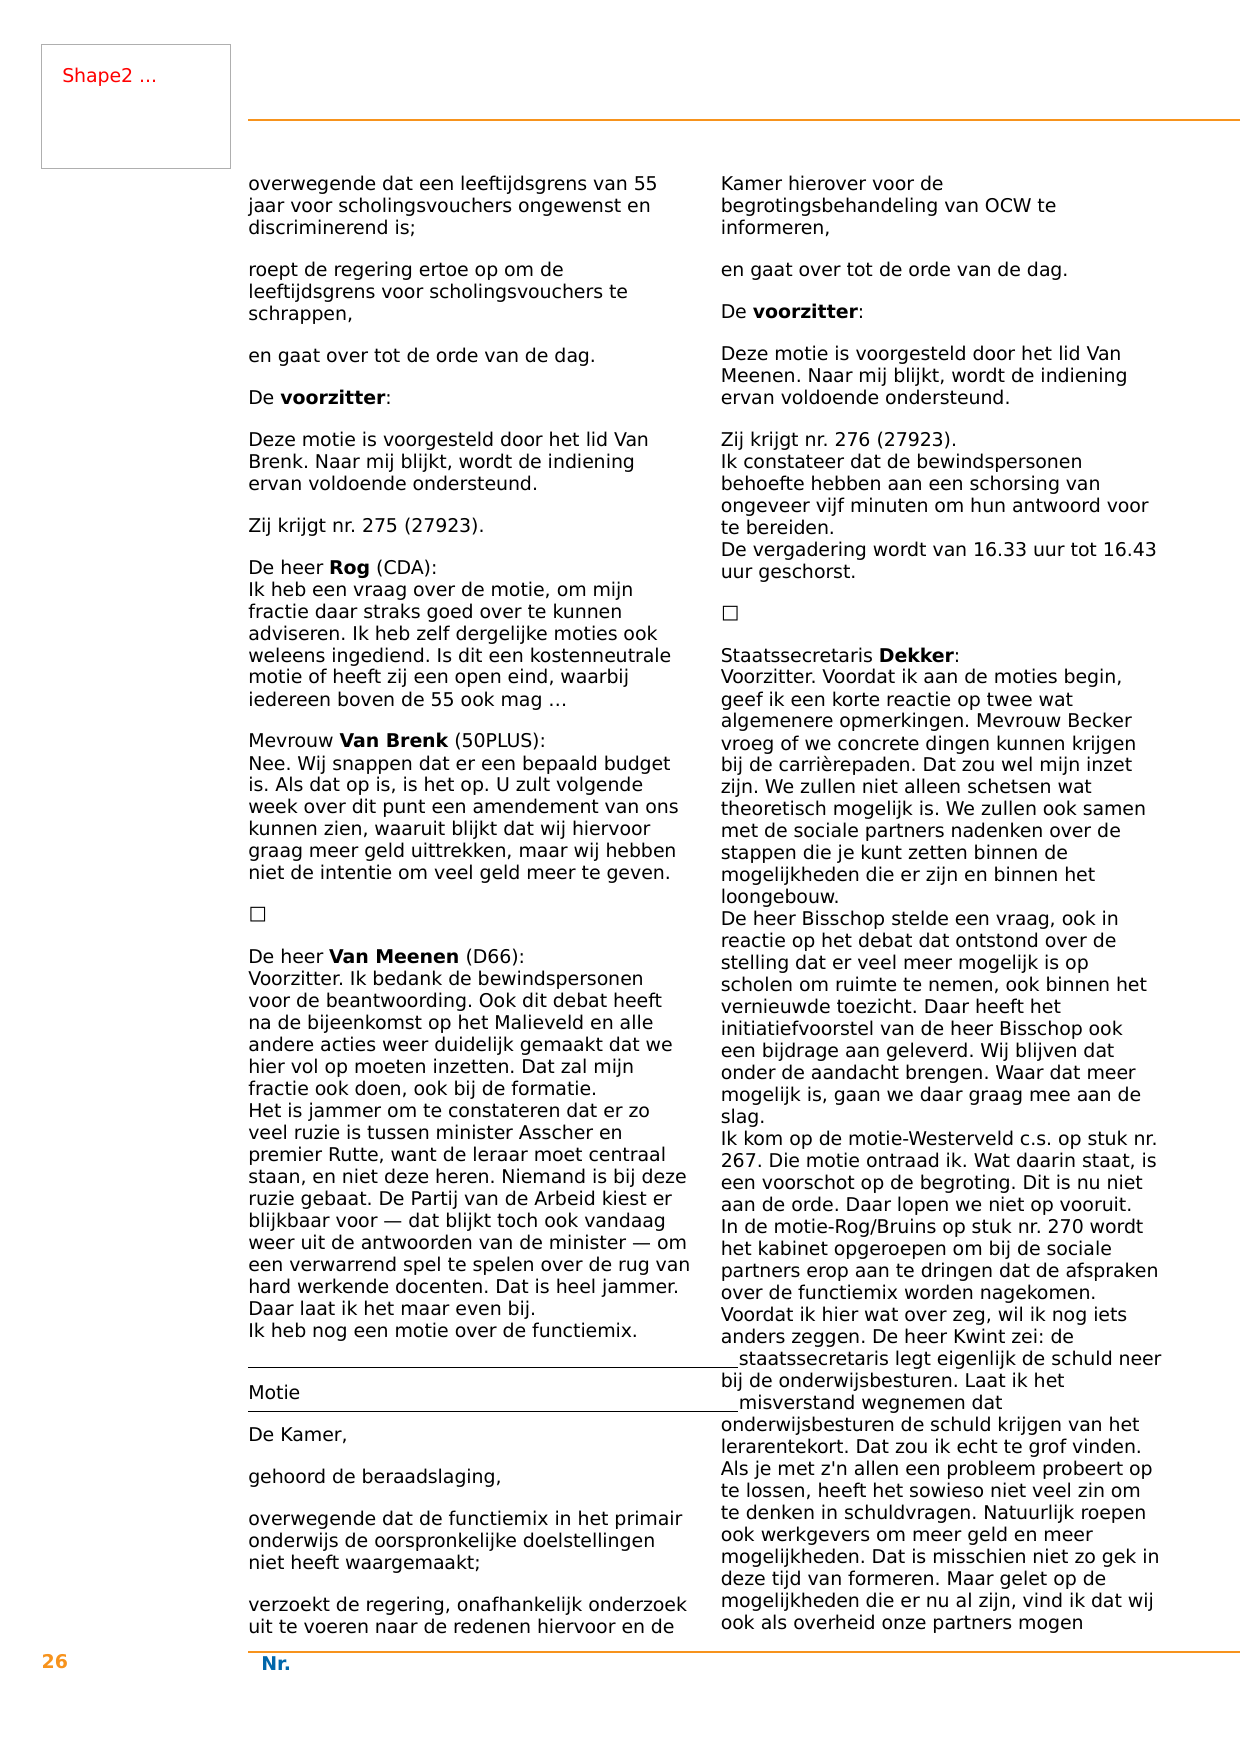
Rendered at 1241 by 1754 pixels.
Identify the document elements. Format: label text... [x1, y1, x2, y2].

text Voorzitter. Ik bedank de bewindspersonen voor de beantwoording. Ook dit debat heeft na de bijeenkomst op het Malieveld en alle andere acties weer duidelijk gemaakt dat we hier vol op moeten inzetten. Dat zal mijn fractie ook doen, ook bij de formatie. [248, 968, 691, 1100]
text De voorzitter: [721, 301, 1163, 323]
text Ik heb een vraag over de motie, om mijn fractie daar straks goed over te kunnen adviseren. Ik heb zelf dergelijke moties ook weleens ingediend. Is dit een kostenneutrale motie of heeft zij een open eind, waarbij iedereen boven de 55 ook mag … [248, 578, 691, 710]
text Deze motie is voorgesteld door het lid Van Brenk. Naar mij blijkt, wordt de indiening ervan voldoende ondersteund. [248, 429, 691, 494]
text Het is jammer om te constateren dat er zo veel ruzie is tussen minister Asscher en premier Rutte, want de leraar moet centraal staan, en niet deze heren. Niemand is bij deze ruzie gebaat. De Partij van de Arbeid kiest er blijkbaar voor — dat blijkt toch ook vandaag weer uit de antwoorden van de minister — om een verwarrend spel te spelen over de rug van hard werkende docenten. Dat is heel jammer. Daar laat ik het maar even bij. [248, 1100, 691, 1320]
text Motie [248, 1382, 691, 1404]
text ⬜ [248, 904, 691, 926]
text Voorzitter. Voordat ik aan de moties begin, geef ik een korte reactie op twee wat algemenere opmerkingen. Mevrouw Becker vroeg of we concrete dingen kunnen krijgen bij de carrièrepaden. Dat zou wel mijn inzet zijn. We zullen niet alleen schetsen wat theoretisch mogelijk is. We zullen ook samen met de sociale partners nadenken over de stappen die je kunt zetten binnen de mogelijkheden die er zijn en binnen het loongebouw. [721, 666, 1163, 908]
text overwegende dat de functiemix in het primair onderwijs de oorspronkelijke doelstellingen niet heeft waargemaakt; [248, 1508, 691, 1574]
text Zij krijgt nr. 275 (27923). [248, 514, 691, 537]
text overwegende dat een leeftijdsgrens van 55 jaar voor scholingsvouchers ongewenst en discriminerend is; [248, 173, 691, 239]
text De heer Bisschop stelde een vraag, ook in reactie op het debat dat ontstond over de stelling dat er veel meer mogelijk is op scholen om ruimte te nemen, ook binnen het vernieuwde toezicht. Daar heeft het initiatiefvoorstel van de heer Bisschop ook een bijdrage aan geleverd. Wij blijven dat onder de aandacht brengen. Waar dat meer mogelijk is, gaan we daar graag mee aan de slag. [721, 908, 1163, 1128]
text De heer Rog (CDA): [248, 557, 691, 578]
text Zij krijgt nr. 276 (27923). [721, 429, 1163, 451]
text De voorzitter: [248, 387, 691, 409]
text Deze motie is voorgesteld door het lid Van Meenen. Naar mij blijkt, wordt de indiening ervan voldoende ondersteund. [721, 343, 1163, 409]
text roept de regering ertoe op om de leeftijdsgrens voor scholingsvouchers te schrappen, [248, 259, 691, 325]
text Kamer hierover voor de begrotingsbehandeling van OCW te informeren, [721, 173, 1163, 239]
text gehoord de beraadslaging, [248, 1466, 691, 1488]
text Mevrouw Van Brenk (50PLUS): [248, 730, 691, 752]
text ⬜ [721, 602, 1163, 624]
text Staatssecretaris Dekker: [721, 644, 1163, 666]
text en gaat over tot de orde van de dag. [721, 259, 1163, 281]
text verzoekt de regering, onafhankelijk onderzoek uit te voeren naar de redenen hiervoor en de [248, 1594, 691, 1638]
text Ik heb nog een motie over de functiemix. [248, 1320, 691, 1342]
text Nee. Wij snappen dat er een bepaald budget is. Als dat op is, is het op. U zult volgende week over dit punt een amendement van ons kunnen zien, waaruit blijkt dat wij hiervoor graag meer geld uittrekken, maar wij hebben niet de intentie om veel geld meer te geven. [248, 752, 691, 884]
text Ik kom op de motie-Westerveld c.s. op stuk nr. 267. Die motie ontraad ik. Wat daarin staat, is een voorschot op de begroting. Dit is nu niet aan de orde. Daar lopen we niet op vooruit. [721, 1128, 1163, 1216]
text en gaat over tot de orde van de dag. [248, 345, 691, 367]
text De Kamer, [248, 1424, 691, 1446]
text De heer Van Meenen (D66): [248, 946, 691, 968]
text In de motie-Rog/Bruins op stuk nr. 270 wordt het kabinet opgeroepen om bij de sociale partners erop aan te dringen dat de afspraken over de functiemix worden nagekomen. Voordat ik hier wat over zeg, wil ik nog iets anders zeggen. De heer Kwint zei: de staatssecretaris legt eigenlijk de schuld neer bij de onderwijsbesturen. Laat ik het misverstand wegnemen dat onderwijsbesturen de schuld krijgen van het lerarentekort. Dat zou ik echt te grof vinden. Als je met z'n allen een probleem probeert op te lossen, heeft het sowieso niet veel zin om te denken in schuldvragen. Natuurlijk roepen ook werkgevers om meer geld en meer mogelijkheden. Dat is misschien niet zo gek in deze tijd van formeren. Maar gelet op de mogelijkheden die er nu al zijn, vind ik dat wij ook als overheid onze partners mogen [721, 1216, 1163, 1633]
text Ik constateer dat de bewindspersonen behoefte hebben aan een schorsing van ongeveer vijf minuten om hun antwoord voor te bereiden. [721, 451, 1163, 538]
text De vergadering wordt van 16.33 uur tot 16.43 uur geschorst. [721, 538, 1163, 582]
